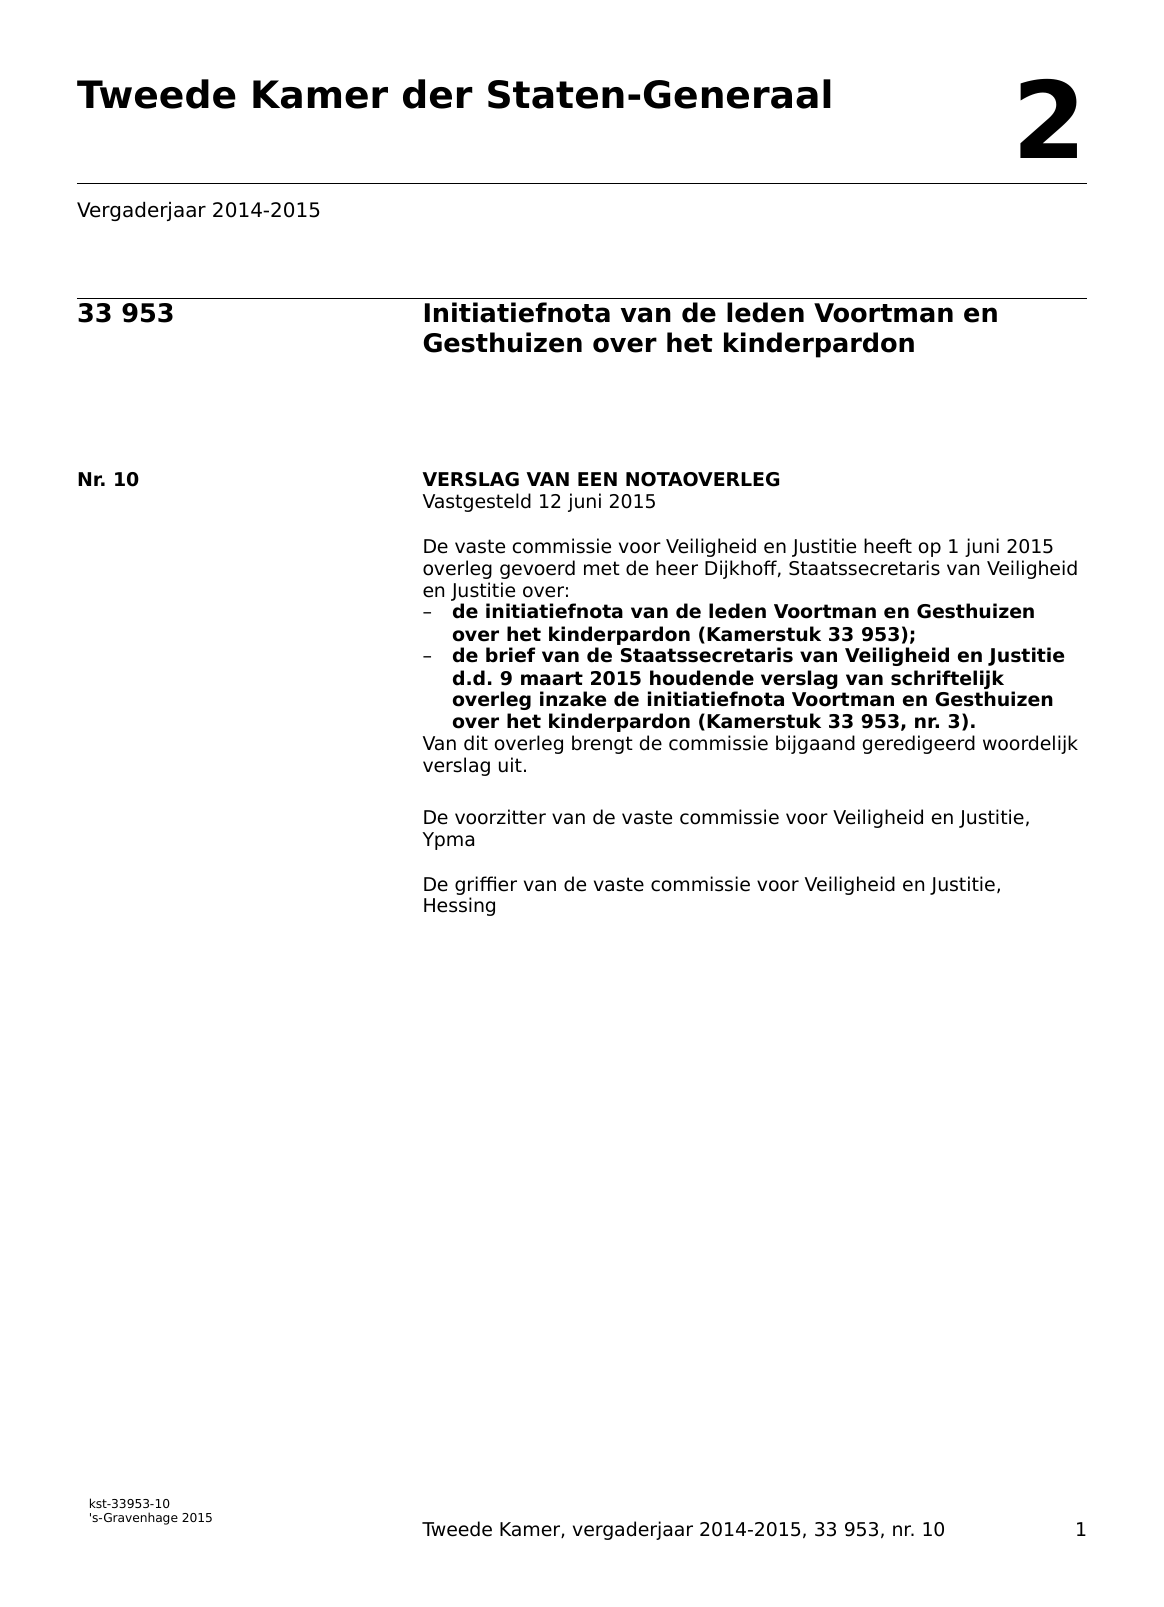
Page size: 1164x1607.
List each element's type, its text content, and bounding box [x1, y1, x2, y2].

text De voorzitter van de vaste commissie voor Veiligheid en Justitie, Ypma [422, 807, 1087, 851]
subtitle Nr. 10 VERSLAG VAN EEN NOTAOVERLEG [77, 469, 1087, 491]
text De griffier van de vaste commissie voor Veiligheid en Justitie, Hessing [422, 873, 1087, 917]
text – de initiatiefnota van de leden Voortman en Gesthuizen over het kinderpardon (Kamerstuk 33 953); [422, 601, 1087, 645]
text kst-33953-10 [88, 1497, 323, 1511]
text De vaste commissie voor Veiligheid en Justitie heeft op 1 juni 2015 overleg gevoerd met de heer Dijkhoff, Staatssecretaris van Veiligheid en Justitie over: [422, 536, 1087, 601]
table_header 2 [886, 59, 1087, 183]
text Van dit overleg brengt de commissie bijgaand geredigeerd woordelijk verslag uit. [422, 733, 1087, 777]
table_header Tweede Kamer der Staten-Generaal [77, 59, 886, 183]
subtitle 33 953 Initiatiefnota van de leden Voortman en Gesthuizen over het kinderpardon [77, 299, 1087, 358]
table_cell Vergaderjaar 2014-2015 [77, 184, 1087, 298]
text 's-Gravenhage 2015 [88, 1511, 323, 1525]
text Vastgesteld 12 juni 2015 [422, 491, 1087, 513]
text – de brief van de Staatssecretaris van Veiligheid en Justitie d.d. 9 maart 2015 houdende verslag van schriftelijk overleg inzake de initiatiefnota Voortman en Gesthuizen over het kinderpardon (Kamerstuk 33 953, nr. 3). [422, 645, 1087, 733]
